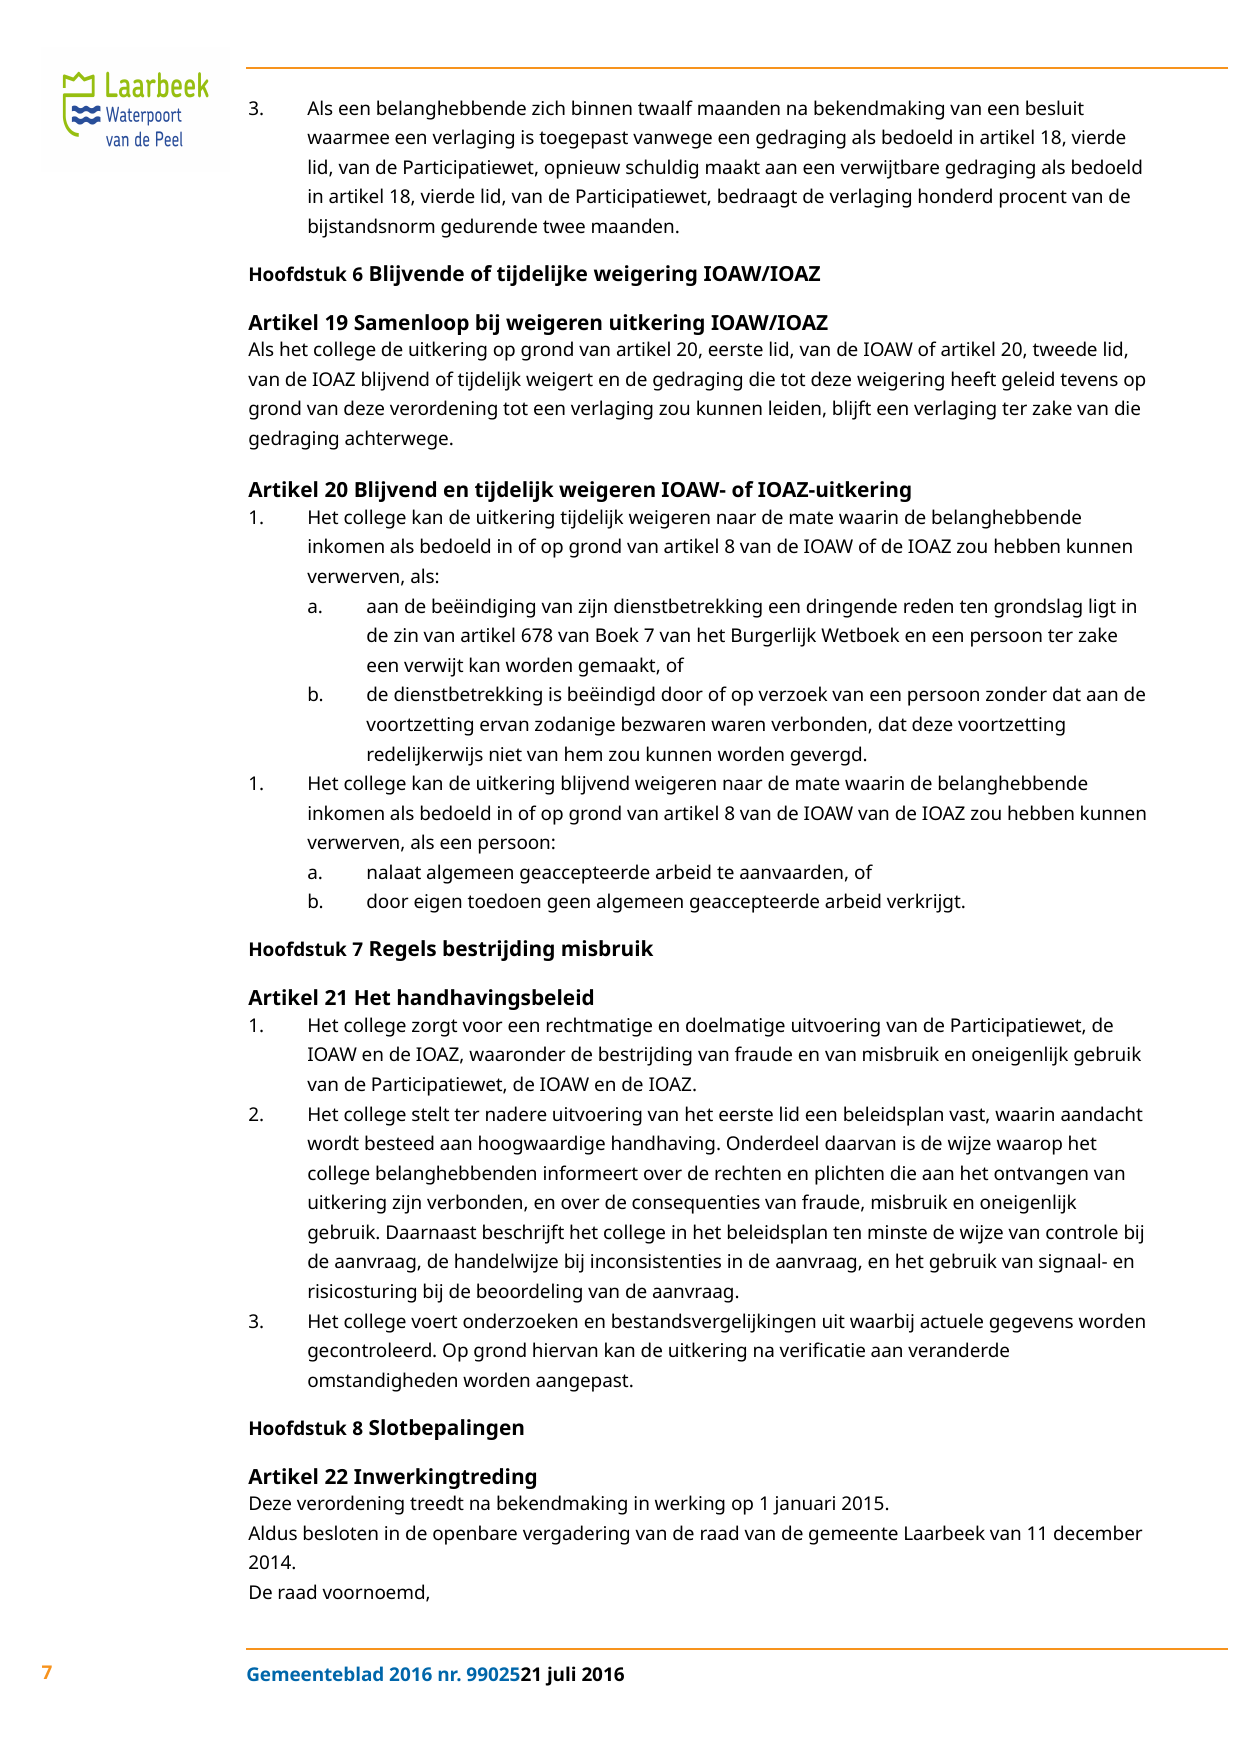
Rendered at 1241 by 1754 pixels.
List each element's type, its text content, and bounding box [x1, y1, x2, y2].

text Aldus besloten in de openbare vergadering van de raad van de gemeente Laarbeek van 11 december 2014. [248, 1520, 1152, 1575]
list nalaat algemeen geaccepteerde arbeid te aanvaarden, of [307, 859, 1152, 885]
list de dienstbetrekking is beëindigd door of op verzoek van een persoon zonder dat aan de voortzetting ervan zodanige bezwaren waren verbonden, dat deze voortzetting redelijkerwijs niet van hem zou kunnen worden gevergd. [307, 682, 1152, 766]
text Artikel 21 Het handhavingsbeleid [248, 983, 1152, 1012]
text Artikel 19 Samenloop bij weigeren uitkering IOAW/IOAZ [248, 308, 1152, 336]
list aan de beëindiging van zijn dienstbetrekking een dringende reden ten grondslag ligt in de zin van artikel 678 van Boek 7 van het Burgerlijk Wetboek en een persoon ter zake een verwijt kan worden gemaakt, of [307, 593, 1152, 678]
text Hoofdstuk 6 Blijvende of tijdelijke weigering IOAW/IOAZ [248, 259, 1152, 287]
list Het college kan de uitkering blijvend weigeren naar de mate waarin de belanghebbende inkomen als bedoeld in of op grond van artikel 8 van de IOAW van de IOAZ zou hebben kunnen verwerven, als een persoon: [248, 770, 1152, 855]
list Het college voert onderzoeken en bestandsvergelijkingen uit waarbij actuele gegevens worden gecontroleerd. Op grond hiervan kan de uitkering na verificatie aan veranderde omstandigheden worden aangepast. [248, 1308, 1152, 1393]
list Als een belanghebbende zich binnen twaalf maanden na bekendmaking van een besluit waarmee een verlaging is toegepast vanwege een gedraging als bedoeld in artikel 18, vierde lid, van de Participatiewet, opnieuw schuldig maakt aan een verwijtbare gedraging als bedoeld in artikel 18, vierde lid, van de Participatiewet, bedraagt de verlaging honderd procent van de bijstandsnorm gedurende twee maanden. [248, 95, 1152, 239]
list Het college zorgt voor een rechtmatige en doelmatige uitvoering van de Participatiewet, de IOAW en de IOAZ, waaronder de bestrijding van fraude en van misbruik en oneigenlijk gebruik van de Participatiewet, de IOAW en de IOAZ. [248, 1012, 1152, 1097]
text Hoofdstuk 7 Regels bestrijding misbruik [248, 934, 1152, 963]
text De raad voornoemd, [248, 1579, 1152, 1605]
text Artikel 20 Blijvend en tijdelijk weigeren IOAW- of IOAZ-uitkering [248, 476, 1152, 504]
text Hoofdstuk 8 Slotbepalingen [248, 1413, 1152, 1441]
picture [41, 47, 231, 172]
text Artikel 22 Inwerkingtreding [248, 1462, 1152, 1490]
list Het college stelt ter nadere uitvoering van het eerste lid een beleidsplan vast, waarin aandacht wordt besteed aan hoogwaardige handhaving. Onderdeel daarvan is de wijze waarop het college belanghebbenden informeert over de rechten en plichten die aan het ontvangen van uitkering zijn verbonden, en over de consequenties van fraude, misbruik en oneigenlijk gebruik. Daarnaast beschrijft het college in het beleidsplan ten minste de wijze van controle bij de aanvraag, de handelwijze bij inconsistenties in de aanvraag, en het gebruik van signaal- en risicosturing bij de beoordeling van de aanvraag. [248, 1101, 1152, 1304]
list Het college kan de uitkering tijdelijk weigeren naar de mate waarin de belanghebbende inkomen als bedoeld in of op grond van artikel 8 van de IOAW of de IOAZ zou hebben kunnen verwerven, als: [248, 504, 1152, 589]
text Als het college de uitkering op grond van artikel 20, eerste lid, van de IOAW of artikel 20, tweede lid, van de IOAZ blijvend of tijdelijk weigert en de gedraging die tot deze weigering heeft geleid tevens op grond van deze verordening tot een verlaging zou kunnen leiden, blijft een verlaging ter zake van die gedraging achterwege. [248, 336, 1152, 451]
text Deze verordening treedt na bekendmaking in werking op 1 januari 2015. [248, 1490, 1152, 1516]
list door eigen toedoen geen algemeen geaccepteerde arbeid verkrijgt. [307, 889, 1152, 914]
